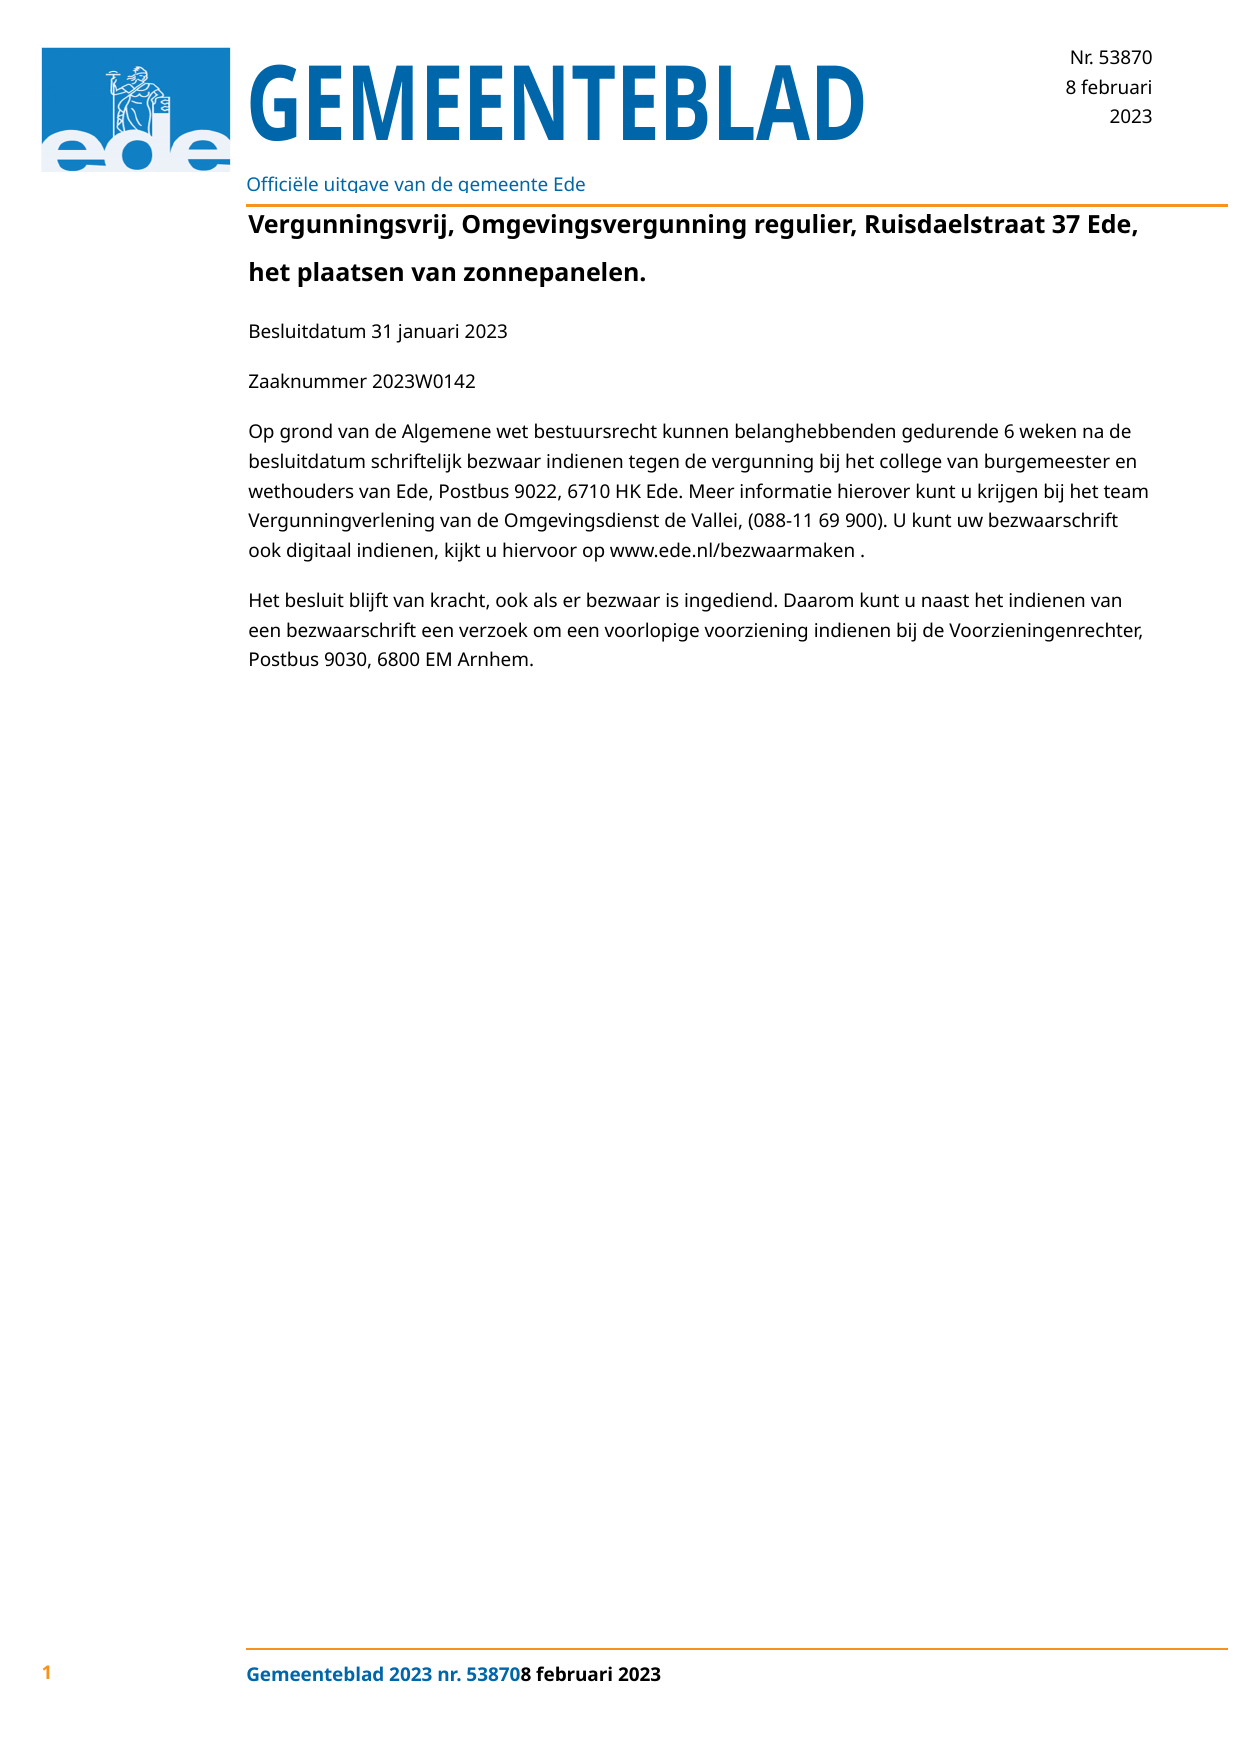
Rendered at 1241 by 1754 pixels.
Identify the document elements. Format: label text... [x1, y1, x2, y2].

text Vergunningsvrij, Omgevingsvergunning regulier, Ruisdaelstraat 37 Ede, het plaatsen van zonnepanelen. [248, 207, 1152, 288]
picture [41, 47, 231, 172]
text Het besluit blijft van kracht, ook als er bezwaar is ingediend. Daarom kunt u naast het indienen van een bezwaarschrift een verzoek om een voorlopige voorziening indienen bij de Voorzieningenrechter, Postbus 9030, 6800 EM Arnhem. [248, 587, 1152, 672]
text Op grond van de Algemene wet bestuursrecht kunnen belanghebbenden gedurende 6 weken na de besluitdatum schriftelijk bezwaar indienen tegen de vergunning bij het college van burgemeester en wethouders van Ede, Postbus 9022, 6710 HK Ede. Meer informatie hierover kunt u krijgen bij het team Vergunningverlening van de Omgevingsdienst de Vallei, (088-11 69 900). U kunt uw bezwaarschrift ook digitaal indienen, kijkt u hiervoor op www.ede.nl/bezwaarmaken . [248, 419, 1152, 563]
text Zaaknummer 2023W0142 [248, 368, 1152, 394]
text Besluitdatum 31 januari 2023 [248, 318, 1152, 344]
